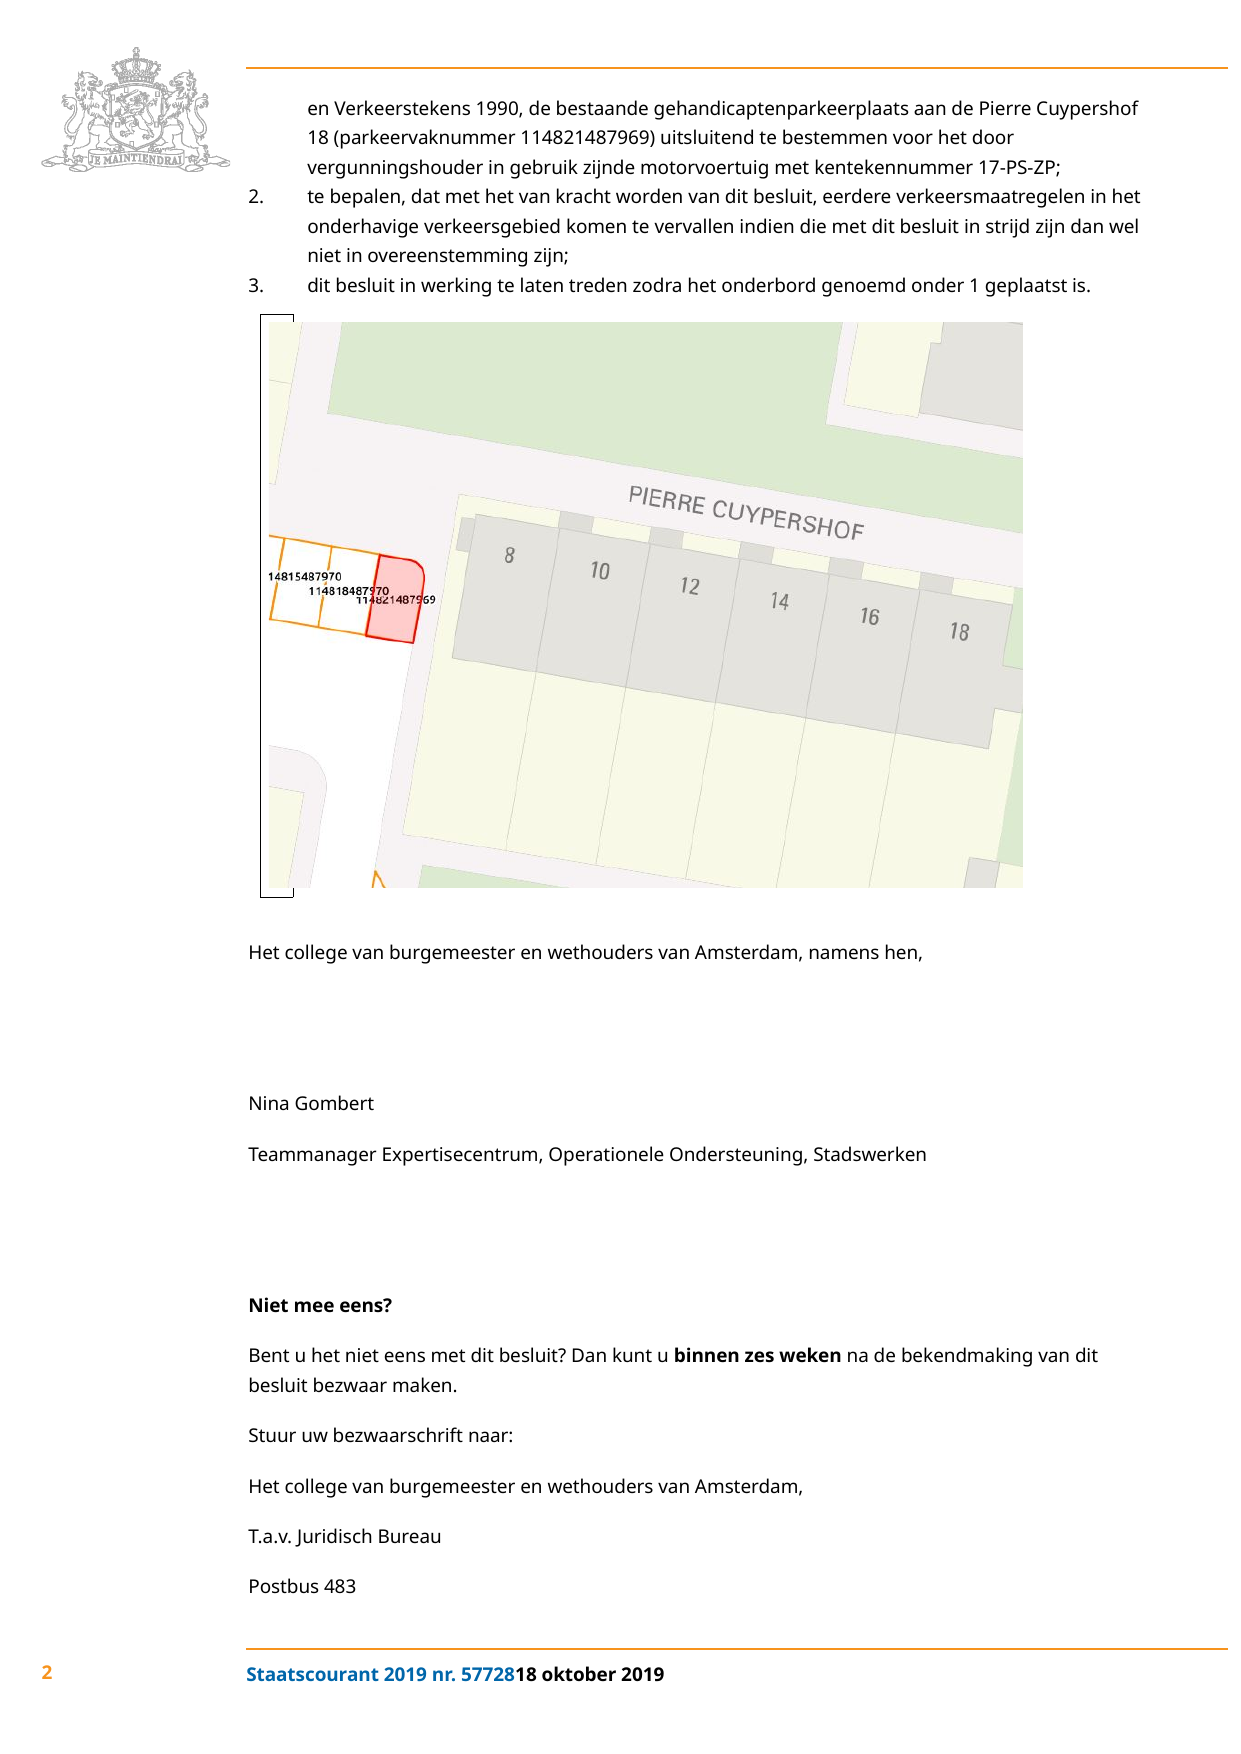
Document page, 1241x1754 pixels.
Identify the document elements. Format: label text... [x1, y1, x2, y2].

picture [268, 322, 1023, 888]
text Teammanager Expertisecentrum, Operationele Ondersteuning, Stadswerken [248, 1141, 1152, 1166]
text Niet mee eens? [248, 1292, 1152, 1318]
list dit besluit in werking te laten treden zodra het onderbord genoemd onder 1 geplaatst is. [248, 272, 1152, 298]
text Bent u het niet eens met dit besluit? Dan kunt u binnen zes weken na de bekendmaking van dit besluit bezwaar maken. [248, 1342, 1152, 1398]
list en Verkeerstekens 1990, de bestaande gehandicaptenparkeerplaats aan de Pierre Cuypershof 18 (parkeervaknummer 114821487969) uitsluitend te bestemmen voor het door vergunningshouder in gebruik zijnde motorvoertuig met kentekennummer 17-PS-ZP; [248, 95, 1152, 180]
text Nina Gombert [248, 1090, 1152, 1116]
list te bepalen, dat met het van kracht worden van dit besluit, eerdere verkeersmaatregelen in het onderhavige verkeersgebied komen te vervallen indien die met dit besluit in strijd zijn dan wel niet in overeenstemming zijn; [248, 183, 1152, 268]
text Het college van burgemeester en wethouders van Amsterdam, [248, 1473, 1152, 1498]
text Het college van burgemeester en wethouders van Amsterdam, namens hen, [248, 939, 1152, 965]
picture [41, 47, 231, 172]
text Stuur uw bezwaarschrift naar: [248, 1422, 1152, 1448]
text T.a.v. Juridisch Bureau [248, 1523, 1152, 1549]
text Postbus 483 [248, 1574, 1152, 1599]
